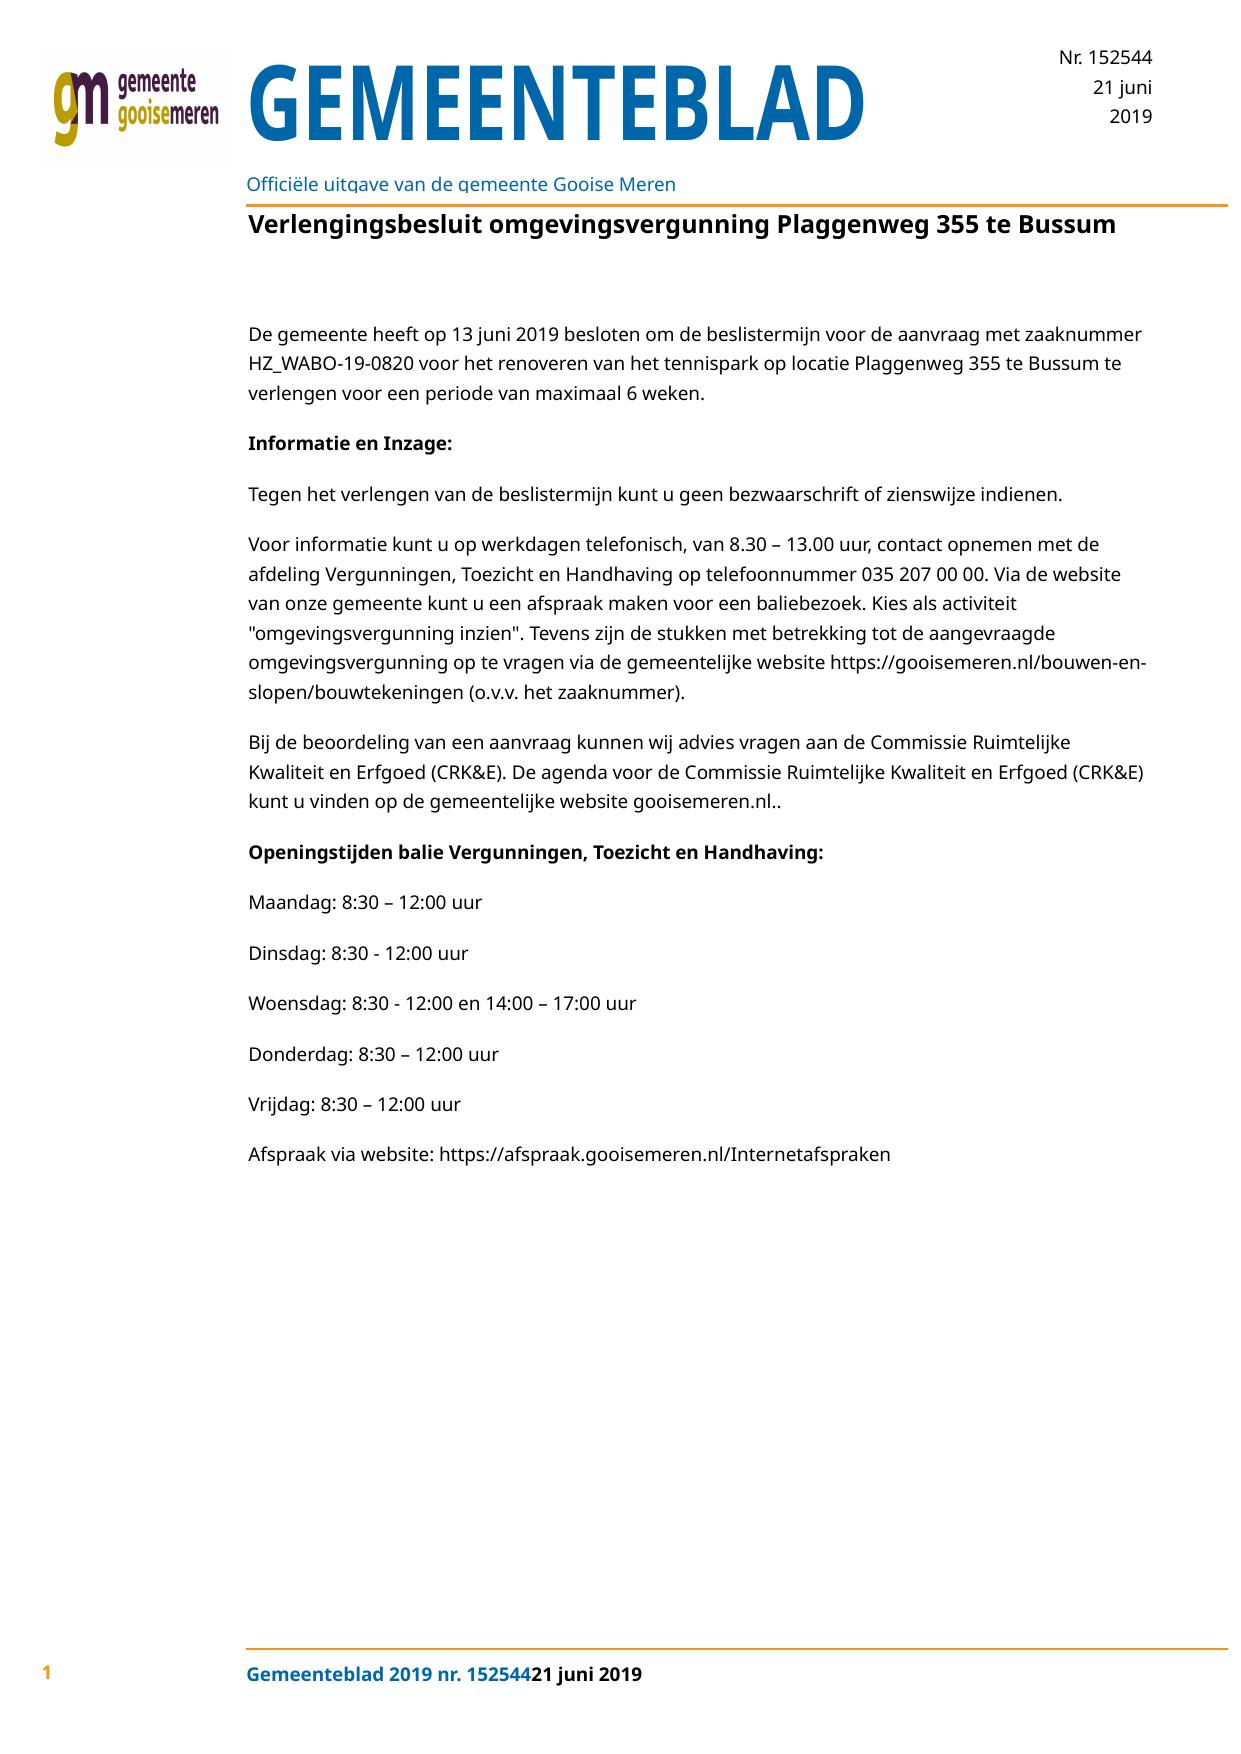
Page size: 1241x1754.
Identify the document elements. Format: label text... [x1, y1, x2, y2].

text Informatie en Inzage: [248, 430, 1152, 456]
text Vrijdag: 8:30 – 12:00 uur [248, 1091, 1152, 1117]
picture [41, 47, 231, 172]
text De gemeente heeft op 13 juni 2019 besloten om de beslistermijn voor de aanvraag met zaaknummer HZ_WABO-19-0820 voor het renoveren van het tennispark op locatie Plaggenweg 355 te Bussum te verlengen voor een periode van maximaal 6 weken. [248, 321, 1152, 406]
text Afspraak via website: https://afspraak.gooisemeren.nl/Internetafspraken [248, 1142, 1152, 1167]
text Tegen het verlengen van de beslistermijn kunt u geen bezwaarschrift of zienswijze indienen. [248, 481, 1152, 506]
text Openingstijden balie Vergunningen, Toezicht en Handhaving: [248, 839, 1152, 865]
text Maandag: 8:30 – 12:00 uur [248, 889, 1152, 915]
text Woensdag: 8:30 - 12:00 en 14:00 – 17:00 uur [248, 990, 1152, 1016]
text Dinsdag: 8:30 - 12:00 uur [248, 940, 1152, 966]
text Verlengingsbesluit omgevingsvergunning Plaggenweg 355 te Bussum [248, 207, 1152, 241]
text Bij de beoordeling van een aanvraag kunnen wij advies vragen aan de Commissie Ruimtelijke Kwaliteit en Erfgoed (CRK&E). De agenda voor de Commissie Ruimtelijke Kwaliteit en Erfgoed (CRK&E) kunt u vinden op de gemeentelijke website gooisemeren.nl.. [248, 729, 1152, 814]
text Donderdag: 8:30 – 12:00 uur [248, 1041, 1152, 1066]
text Voor informatie kunt u op werkdagen telefonisch, van 8.30 – 13.00 uur, contact opnemen met de afdeling Vergunningen, Toezicht en Handhaving op telefoonnummer 035 207 00 00. Via de website van onze gemeente kunt u een afspraak maken voor een baliebezoek. Kies als activiteit "omgevingsvergunning inzien". Tevens zijn de stukken met betrekking tot de aangevraagde omgevingsvergunning op te vragen via de gemeentelijke website https://gooisemeren.nl/bouwen-en-slopen/bouwtekeningen (o.v.v. het zaaknummer). [248, 531, 1152, 705]
